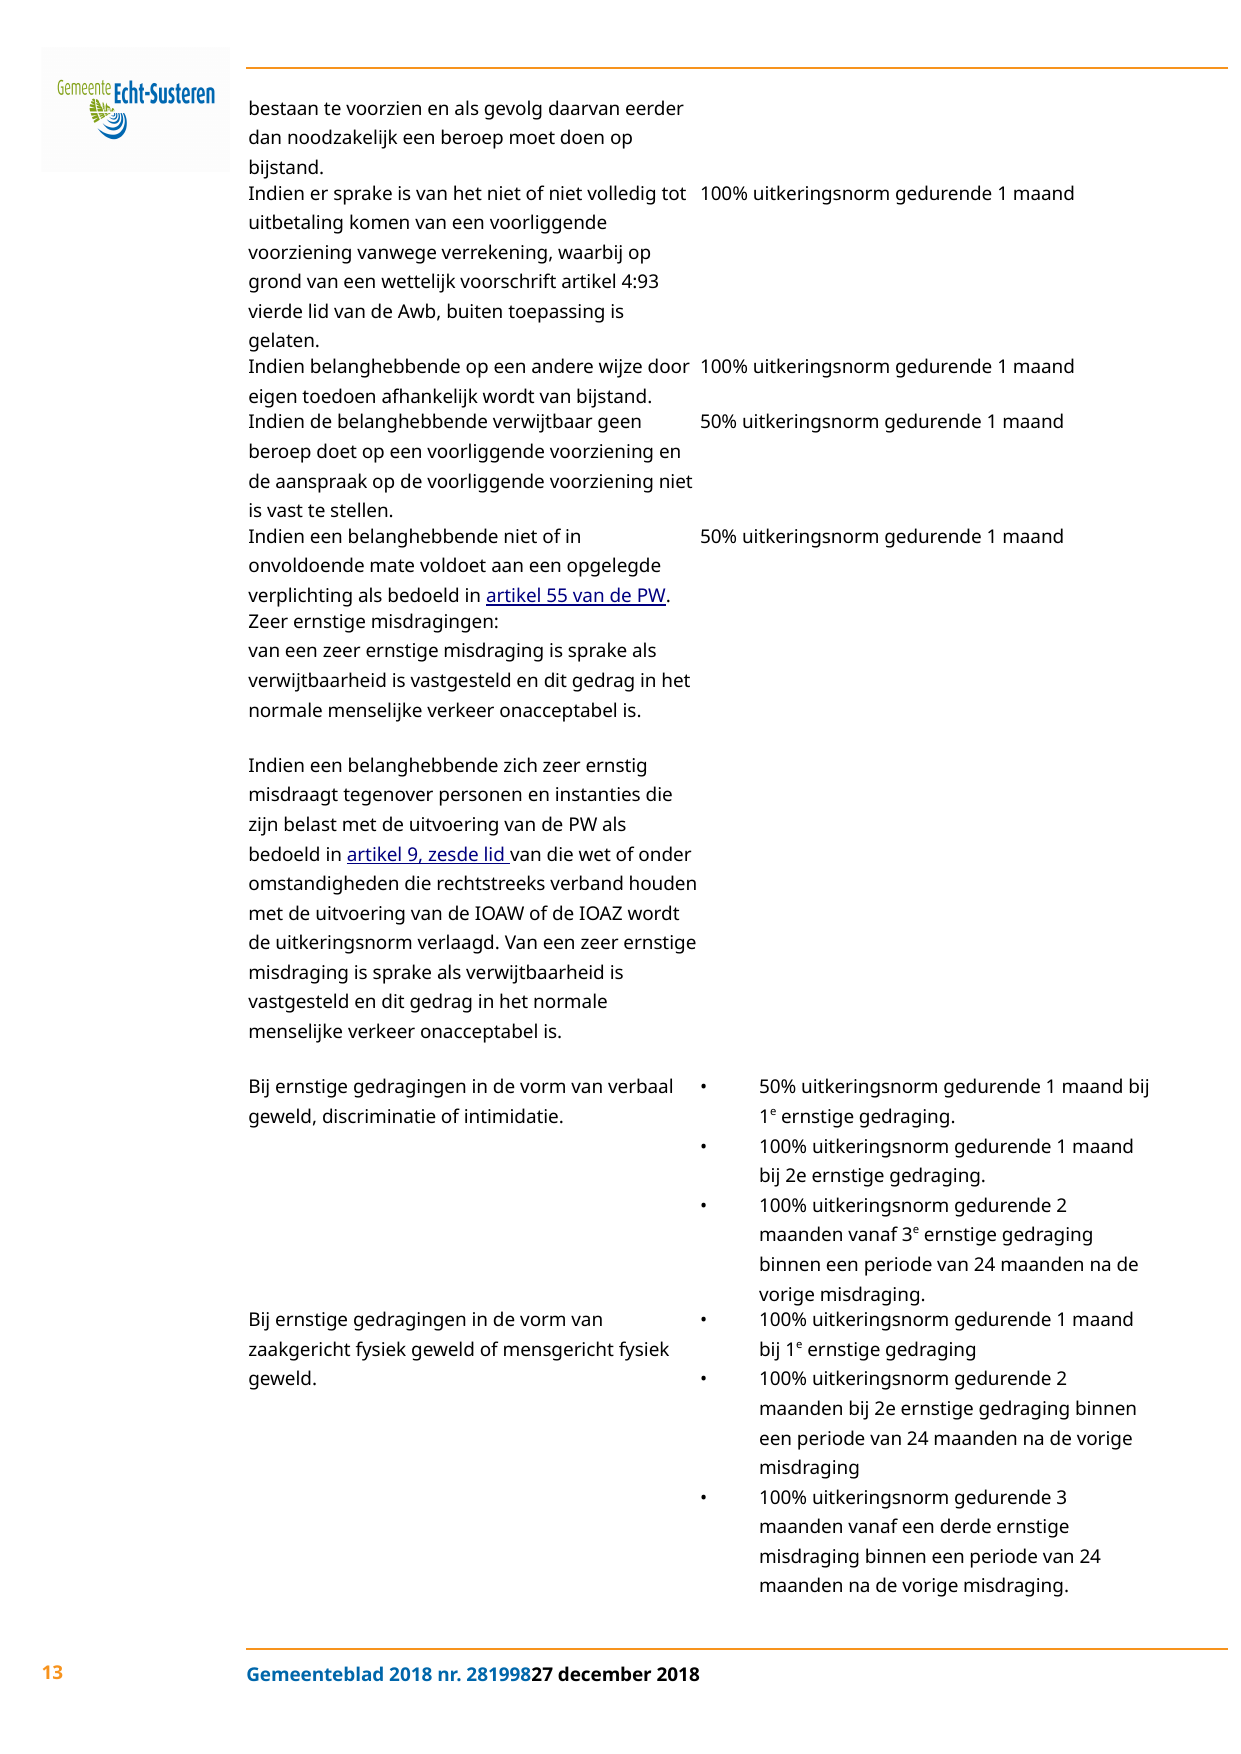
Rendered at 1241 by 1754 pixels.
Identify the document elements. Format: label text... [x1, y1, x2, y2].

table_cell Bij ernstige gedragingen in de vorm van verbaal geweld, discriminatie of intimidatie. [248, 1074, 700, 1306]
picture [41, 47, 231, 172]
table_cell bestaan te voorzien en als gevolg daarvan eerder dan noodzakelijk een beroep moet doen op bijstand. [248, 95, 700, 180]
table_cell 100% uitkeringsnorm gedurende 1 maand [700, 180, 1152, 353]
table_cell 100% uitkeringsnorm gedurende 1 maand bij 1e ernstige gedraging 100% uitkeringsnorm gedurende 2 maanden bij 2e ernstige gedraging binnen een periode van 24 maanden na de vorige misdraging 100% uitkeringsnorm gedurende 3 maanden vanaf een derde ernstige misdraging binnen een periode van 24 maanden na de vorige misdraging. [700, 1306, 1152, 1598]
table_cell 50% uitkeringsnorm gedurende 1 maand [700, 523, 1152, 608]
table_cell Indien belanghebbende op een andere wijze door eigen toedoen afhankelijk wordt van bijstand. [248, 353, 700, 409]
table_cell 50% uitkeringsnorm gedurende 1 maand bij 1e ernstige gedraging. 100% uitkeringsnorm gedurende 1 maand bij 2e ernstige gedraging. 100% uitkeringsnorm gedurende 2 maanden vanaf 3e ernstige gedraging binnen een periode van 24 maanden na de vorige misdraging. [700, 1074, 1152, 1306]
table_cell Bij ernstige gedragingen in de vorm van zaakgericht fysiek geweld of mensgericht fysiek geweld. [248, 1306, 700, 1598]
table_cell Indien de belanghebbende verwijtbaar geen beroep doet op een voorliggende voorziening en de aanspraak op de voorliggende voorziening niet is vast te stellen. [248, 409, 700, 523]
table_cell 100% uitkeringsnorm gedurende 1 maand [700, 353, 1152, 409]
table_cell [700, 752, 1152, 1074]
table_cell [700, 608, 1152, 752]
table_cell Indien een belanghebbende niet of in onvoldoende mate voldoet aan een opgelegde verplichting als bedoeld in artikel 55 van de PW. [248, 523, 700, 608]
table_cell Zeer ernstige misdragingen: van een zeer ernstige misdraging is sprake als verwijtbaarheid is vastgesteld en dit gedrag in het normale menselijke verkeer onacceptabel is. [248, 608, 700, 752]
table_cell 50% uitkeringsnorm gedurende 1 maand [700, 409, 1152, 523]
table_cell [700, 95, 1152, 180]
table_cell Indien een belanghebbende zich zeer ernstig misdraagt tegenover personen en instanties die zijn belast met de uitvoering van de PW als bedoeld in artikel 9, zesde lid van die wet of onder omstandigheden die rechtstreeks verband houden met de uitvoering van de IOAW of de IOAZ wordt de uitkeringsnorm verlaagd. Van een zeer ernstige misdraging is sprake als verwijtbaarheid is vastgesteld en dit gedrag in het normale menselijke verkeer onacceptabel is. [248, 752, 700, 1074]
table_cell Indien er sprake is van het niet of niet volledig tot uitbetaling komen van een voorliggende voorziening vanwege verrekening, waarbij op grond van een wettelijk voorschrift artikel 4:93 vierde lid van de Awb, buiten toepassing is gelaten. [248, 180, 700, 353]
